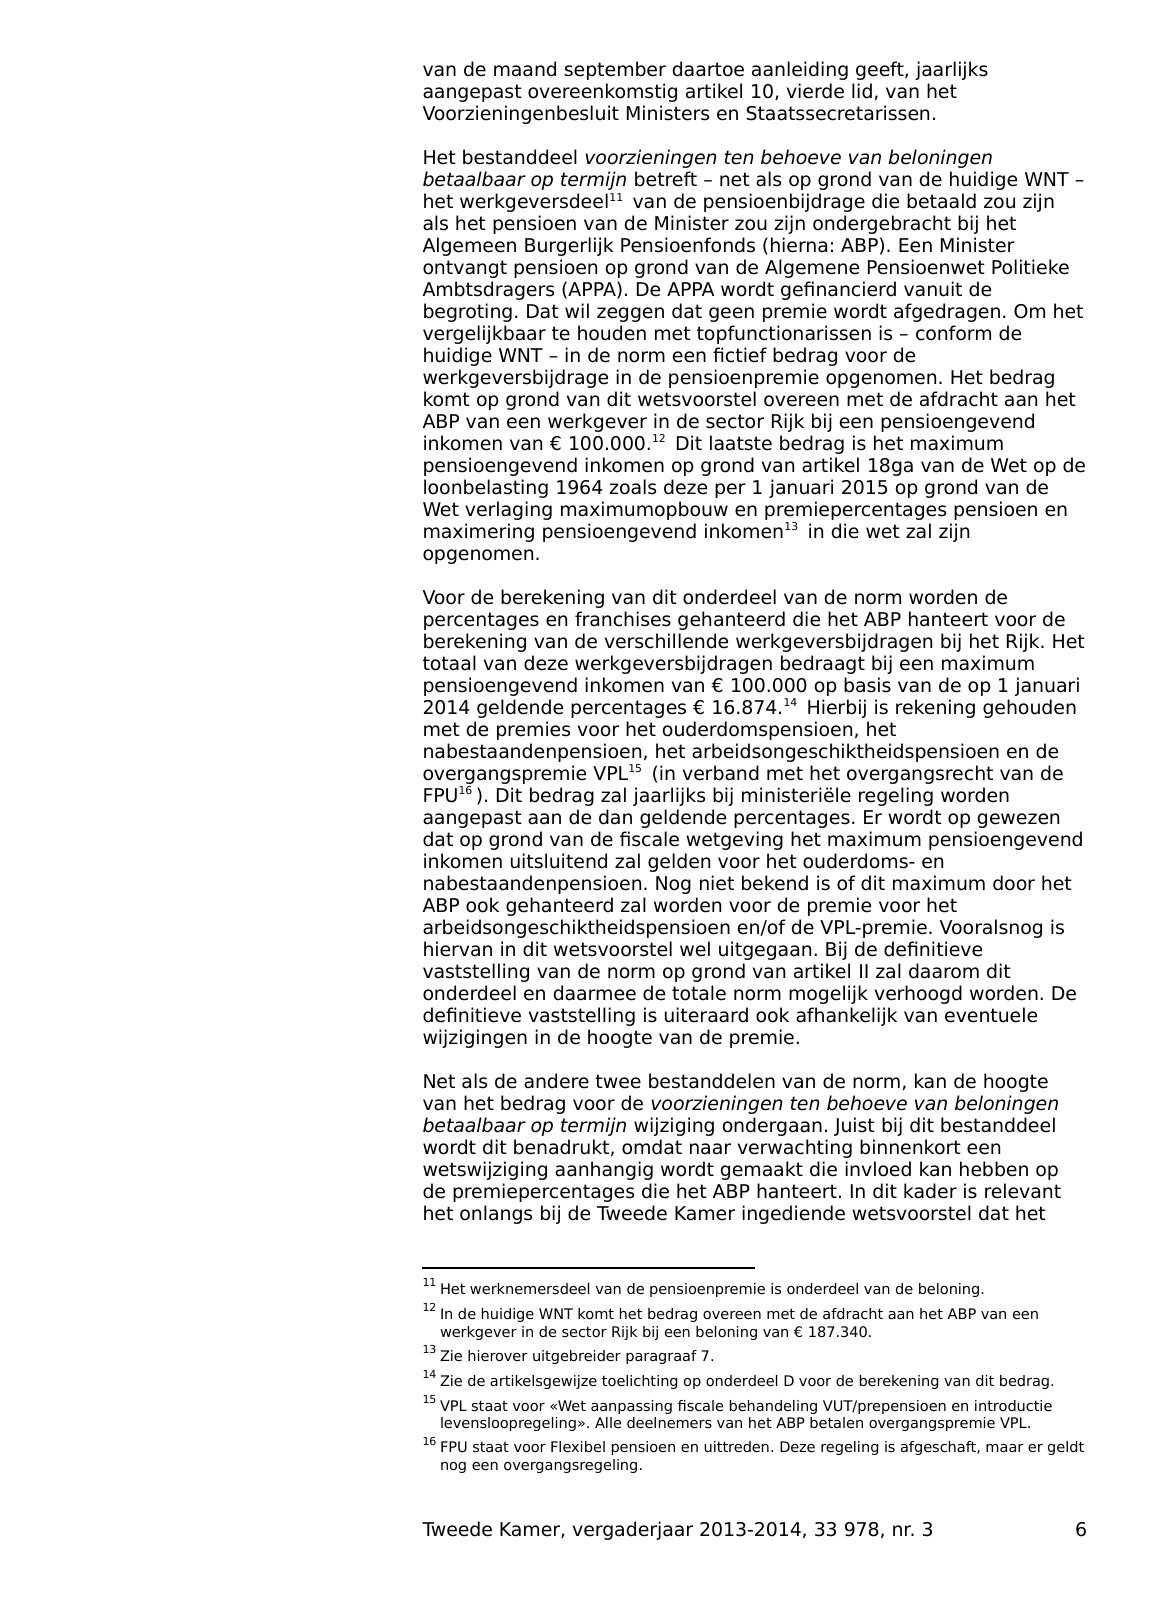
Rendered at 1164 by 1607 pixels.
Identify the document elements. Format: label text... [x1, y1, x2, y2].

text Zie de artikelsgewijze toelichting op onderdeel D voor de berekening van dit bedrag. [422, 1368, 1087, 1391]
text Zie hierover uitgebreider paragraaf 7. [422, 1343, 1087, 1366]
text FPU staat voor Flexibel pensioen en uittreden. Deze regeling is afgeschaft, maar er geldt nog een overgangsregeling. [422, 1435, 1087, 1474]
text In de huidige WNT komt het bedrag overeen met de afdracht aan het ABP van een werkgever in de sector Rijk bij een beloning van € 187.340. [422, 1302, 1087, 1341]
text Het werknemersdeel van de pensioenpremie is onderdeel van de beloning. [422, 1277, 1087, 1299]
text Het bestanddeel voorzieningen ten behoeve van beloningen betaalbaar op termijn betreft – net als op grond van de huidige WNT – het werkgeversdeel van de pensioenbijdrage die betaald zou zijn als het pensioen van de Minister zou zijn ondergebracht bij het Algemeen Burgerlijk Pensioenfonds (hierna: ABP). Een Minister ontvangt pensioen op grond van de Algemene Pensioenwet Politieke Ambtsdragers (APPA). De APPA wordt gefinancierd vanuit de begroting. Dat wil zeggen dat geen premie wordt afgedragen. Om het vergelijkbaar te houden met topfunctionarissen is – conform de huidige WNT – in de norm een fictief bedrag voor de werkgeversbijdrage in de pensioenpremie opgenomen. Het bedrag komt op grond van dit wetsvoorstel overeen met de afdracht aan het ABP van een werkgever in de sector Rijk bij een pensioengevend inkomen van € 100.000. Dit laatste bedrag is het maximum pensioengevend inkomen op grond van artikel 18ga van de Wet op de loonbelasting 1964 zoals deze per 1 januari 2015 op grond van de Wet verlaging maximumopbouw en premiepercentages pensioen en maximering pensioengevend inkomen in die wet zal zijn opgenomen. [422, 147, 1087, 565]
text VPL staat voor «Wet aanpassing fiscale behandeling VUT/prepensioen en introductie levensloopregeling». Alle deelnemers van het ABP betalen overgangspremie VPL. [422, 1393, 1087, 1432]
text Net als de andere twee bestanddelen van de norm, kan de hoogte van het bedrag voor de voorzieningen ten behoeve van beloningen betaalbaar op termijn wijziging ondergaan. Juist bij dit bestanddeel wordt dit benadrukt, omdat naar verwachting binnenkort een wetswijziging aanhangig wordt gemaakt die invloed kan hebben op de premiepercentages die het ABP hanteert. In dit kader is relevant het onlangs bij de Tweede Kamer ingediende wetsvoorstel dat het [422, 1071, 1087, 1224]
text van de maand september daartoe aanleiding geeft, jaarlijks aangepast overeenkomstig artikel 10, vierde lid, van het Voorzieningenbesluit Ministers en Staatssecretarissen. [422, 59, 1087, 125]
text Voor de berekening van dit onderdeel van de norm worden de percentages en franchises gehanteerd die het ABP hanteert voor de berekening van de verschillende werkgeversbijdragen bij het Rijk. Het totaal van deze werkgeversbijdragen bedraagt bij een maximum pensioengevend inkomen van € 100.000 op basis van de op 1 januari 2014 geldende percentages € 16.874. Hierbij is rekening gehouden met de premies voor het ouderdomspensioen, het nabestaandenpensioen, het arbeidsongeschiktheidspensioen en de overgangspremie VPL (in verband met het overgangsrecht van de FPU). Dit bedrag zal jaarlijks bij ministeriële regeling worden aangepast aan de dan geldende percentages. Er wordt op gewezen dat op grond van de fiscale wetgeving het maximum pensioengevend inkomen uitsluitend zal gelden voor het ouderdoms- en nabestaandenpensioen. Nog niet bekend is of dit maximum door het ABP ook gehanteerd zal worden voor de premie voor het arbeidsongeschiktheidspensioen en/of de VPL-premie. Vooralsnog is hiervan in dit wetsvoorstel wel uitgegaan. Bij de definitieve vaststelling van de norm op grond van artikel II zal daarom dit onderdeel en daarmee de totale norm mogelijk verhoogd worden. De definitieve vaststelling is uiteraard ook afhankelijk van eventuele wijzigingen in de hoogte van de premie. [422, 587, 1087, 1048]
